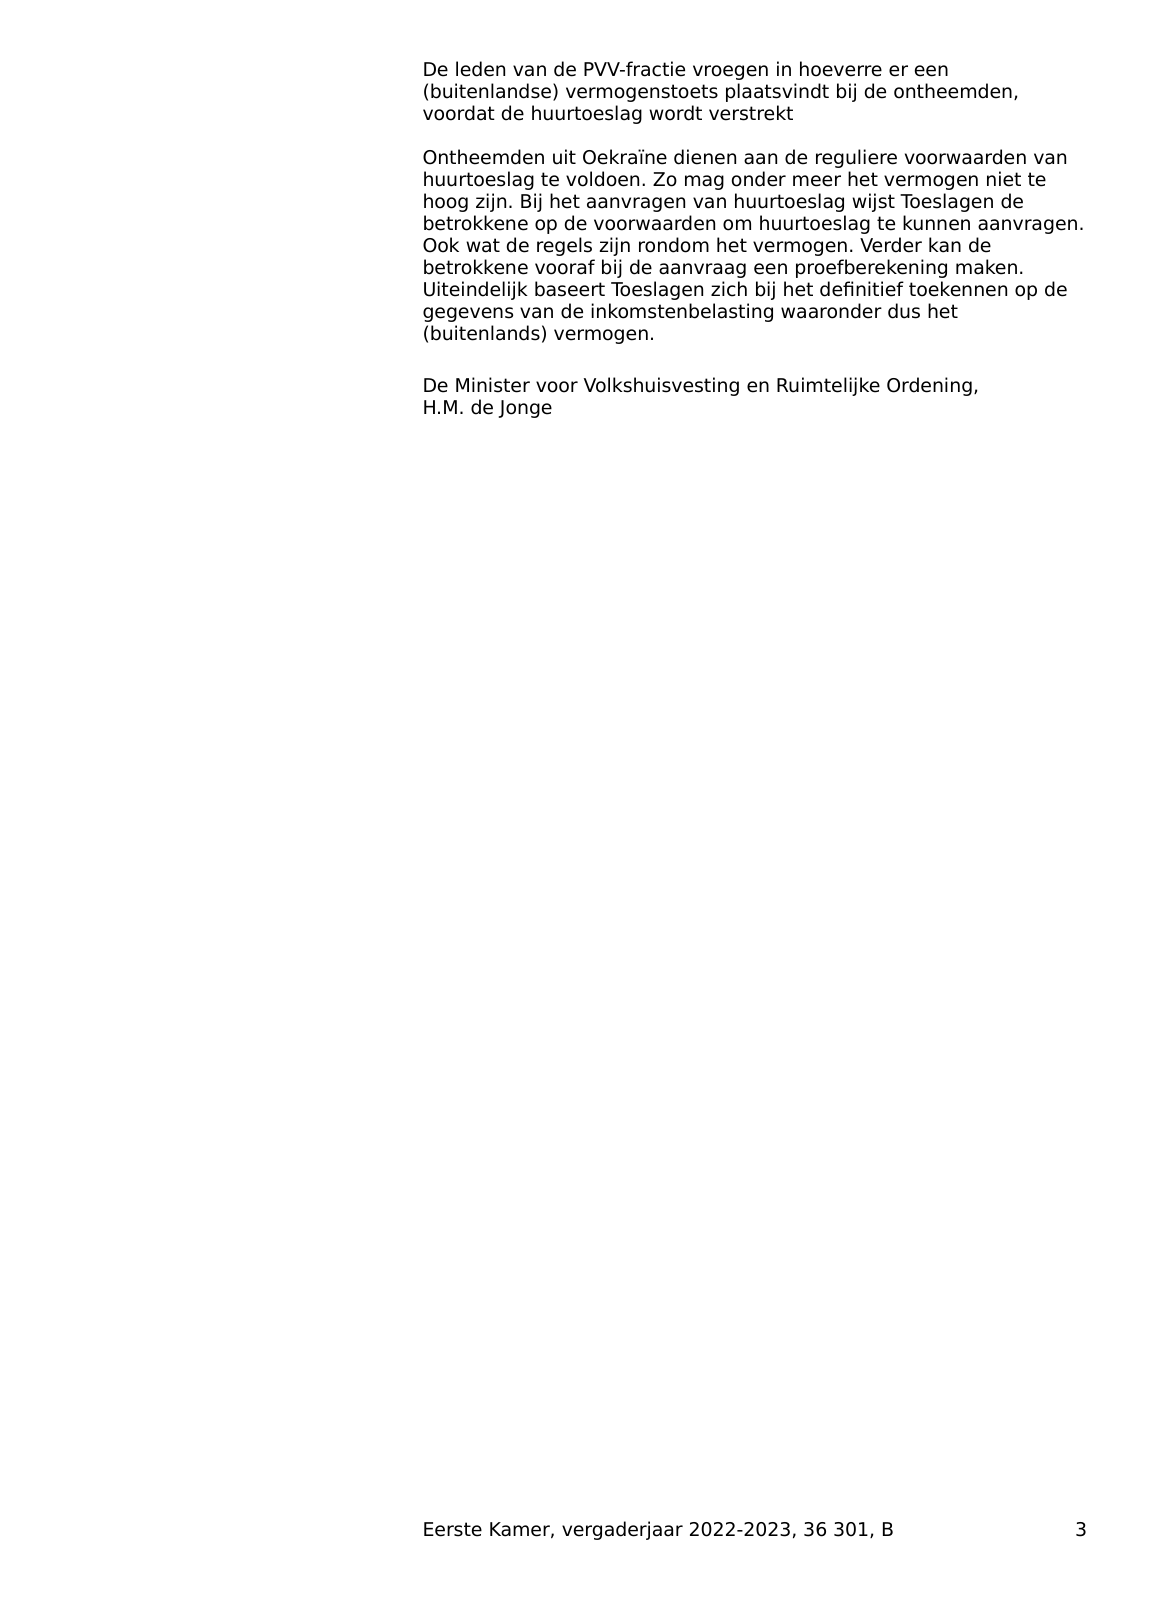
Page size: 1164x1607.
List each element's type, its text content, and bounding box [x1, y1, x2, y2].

text Ontheemden uit Oekraïne dienen aan de reguliere voorwaarden van huurtoeslag te voldoen. Zo mag onder meer het vermogen niet te hoog zijn. Bij het aanvragen van huurtoeslag wijst Toeslagen de betrokkene op de voorwaarden om huurtoeslag te kunnen aanvragen. Ook wat de regels zijn rondom het vermogen. Verder kan de betrokkene vooraf bij de aanvraag een proefberekening maken. Uiteindelijk baseert Toeslagen zich bij het definitief toekennen op de gegevens van de inkomstenbelasting waaronder dus het (buitenlands) vermogen. [422, 147, 1087, 345]
text De leden van de PVV-fractie vroegen in hoeverre er een (buitenlandse) vermogenstoets plaatsvindt bij de ontheemden, voordat de huurtoeslag wordt verstrekt [422, 59, 1087, 125]
text De Minister voor Volkshuisvesting en Ruimtelijke Ordening, H.M. de Jonge [422, 375, 1087, 419]
